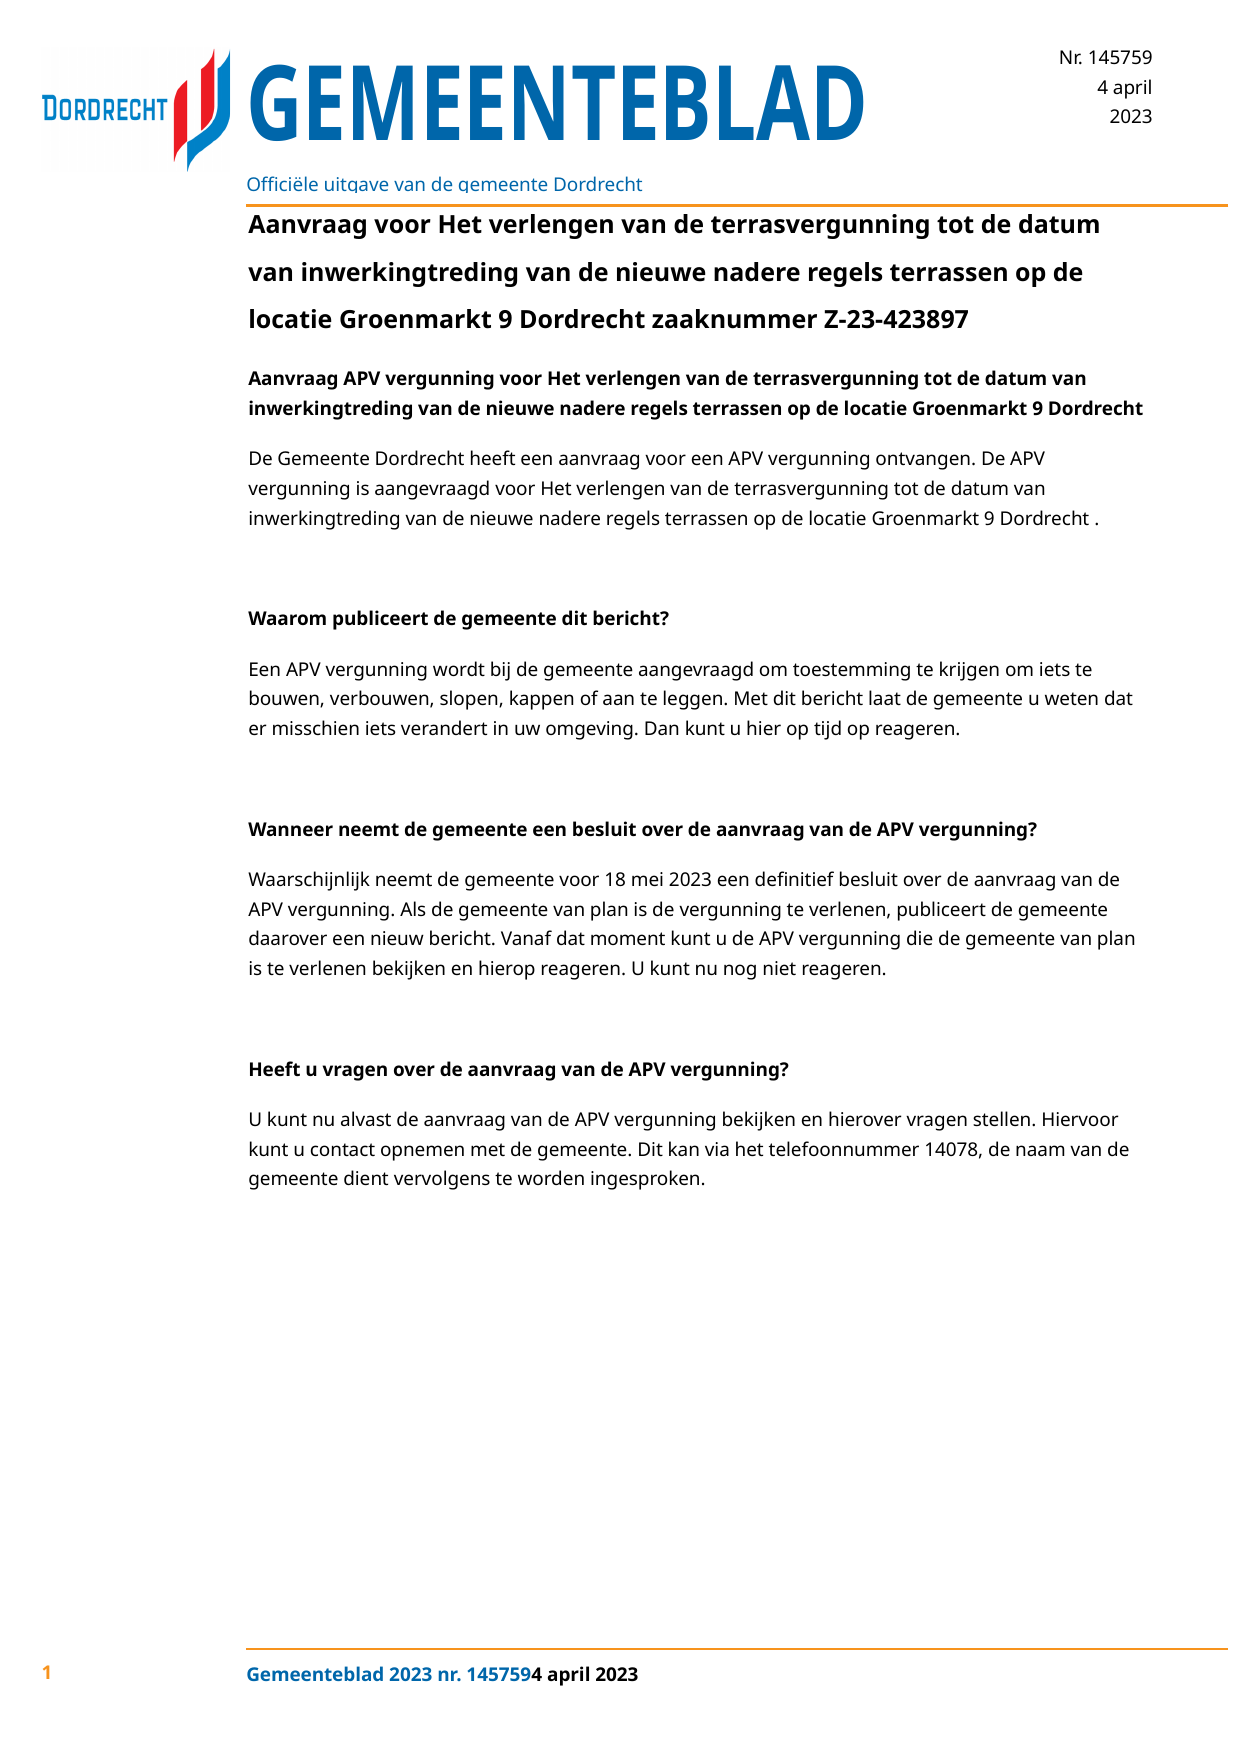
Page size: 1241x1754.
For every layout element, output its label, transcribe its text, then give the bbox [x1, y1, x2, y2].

text Wanneer neemt de gemeente een besluit over de aanvraag van de APV vergunning? [248, 816, 1152, 842]
text De Gemeente Dordrecht heeft een aanvraag voor een APV vergunning ontvangen. De APV vergunning is aangevraagd voor Het verlengen van de terrasvergunning tot de datum van inwerkingtreding van de nieuwe nadere regels terrassen op de locatie Groenmarkt 9 Dordrecht . [248, 446, 1152, 530]
text U kunt nu alvast de aanvraag van de APV vergunning bekijken en hierover vragen stellen. Hiervoor kunt u contact opnemen met de gemeente. Dit kan via het telefoonnummer 14078, de naam van de gemeente dient vervolgens te worden ingesproken. [248, 1106, 1152, 1191]
text Waarom publiceert de gemeente dit bericht? [248, 606, 1152, 631]
text Aanvraag voor Het verlengen van de terrasvergunning tot de datum van inwerkingtreding van de nieuwe nadere regels terrassen op de locatie Groenmarkt 9 Dordrecht zaaknummer Z-23-423897 [248, 207, 1152, 336]
text Een APV vergunning wordt bij de gemeente aangevraagd om toestemming te krijgen om iets te bouwen, verbouwen, slopen, kappen of aan te leggen. Met dit bericht laat de gemeente u weten dat er misschien iets verandert in uw omgeving. Dan kunt u hier op tijd op reageren. [248, 656, 1152, 741]
picture [41, 47, 231, 172]
text Waarschijnlijk neemt de gemeente voor 18 mei 2023 een definitief besluit over de aanvraag van de APV vergunning. Als de gemeente van plan is de vergunning te verlenen, publiceert de gemeente daarover een nieuw bericht. Vanaf dat moment kunt u de APV vergunning die de gemeente van plan is te verlenen bekijken en hierop reageren. U kunt nu nog niet reageren. [248, 866, 1152, 981]
text Aanvraag APV vergunning voor Het verlengen van de terrasvergunning tot de datum van inwerkingtreding van de nieuwe nadere regels terrassen op de locatie Groenmarkt 9 Dordrecht [248, 366, 1152, 421]
text Heeft u vragen over de aanvraag van de APV vergunning? [248, 1056, 1152, 1082]
